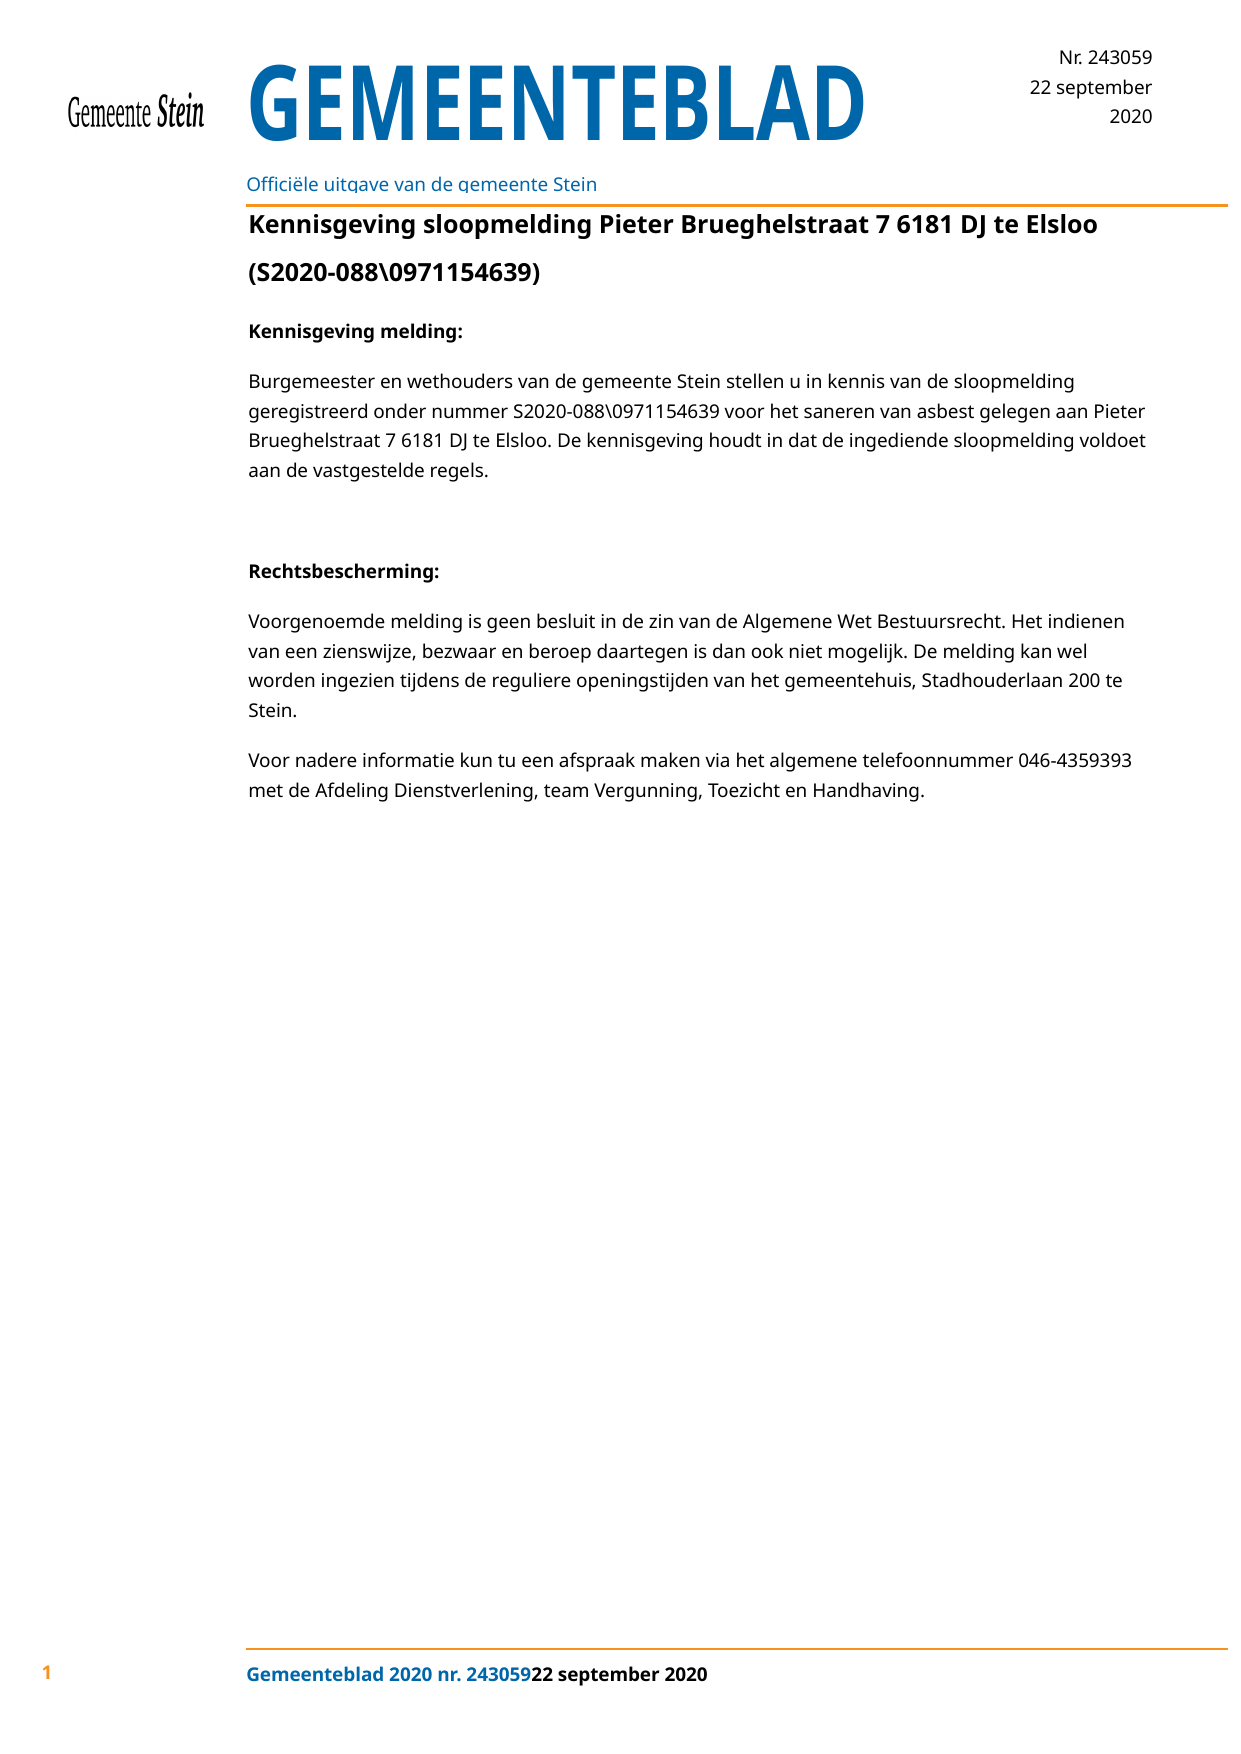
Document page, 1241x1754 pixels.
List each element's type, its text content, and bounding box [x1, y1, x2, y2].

text Burgemeester en wethouders van de gemeente Stein stellen u in kennis van de sloopmelding geregistreerd onder nummer S2020-088\0971154639 voor het saneren van asbest gelegen aan Pieter Brueghelstraat 7 6181 DJ te Elsloo. De kennisgeving houdt in dat de ingediende sloopmelding voldoet aan de vastgestelde regels. [248, 368, 1152, 483]
text Voor nadere informatie kun tu een afspraak maken via het algemene telefoonnummer 046-4359393 met de Afdeling Dienstverlening, team Vergunning, Toezicht en Handhaving. [248, 747, 1152, 803]
text Voorgenoemde melding is geen besluit in de zin van de Algemene Wet Bestuursrecht. Het indienen van een zienswijze, bezwaar en beroep daartegen is dan ook niet mogelijk. De melding kan wel worden ingezien tijdens de reguliere openingstijden van het gemeentehuis, Stadhouderlaan 200 te Stein. [248, 608, 1152, 723]
text Kennisgeving melding: [248, 318, 1152, 344]
text Kennisgeving sloopmelding Pieter Brueghelstraat 7 6181 DJ te Elsloo (S2020-088\0971154639) [248, 207, 1152, 288]
text Rechtsbescherming: [248, 558, 1152, 584]
picture [41, 47, 231, 172]
